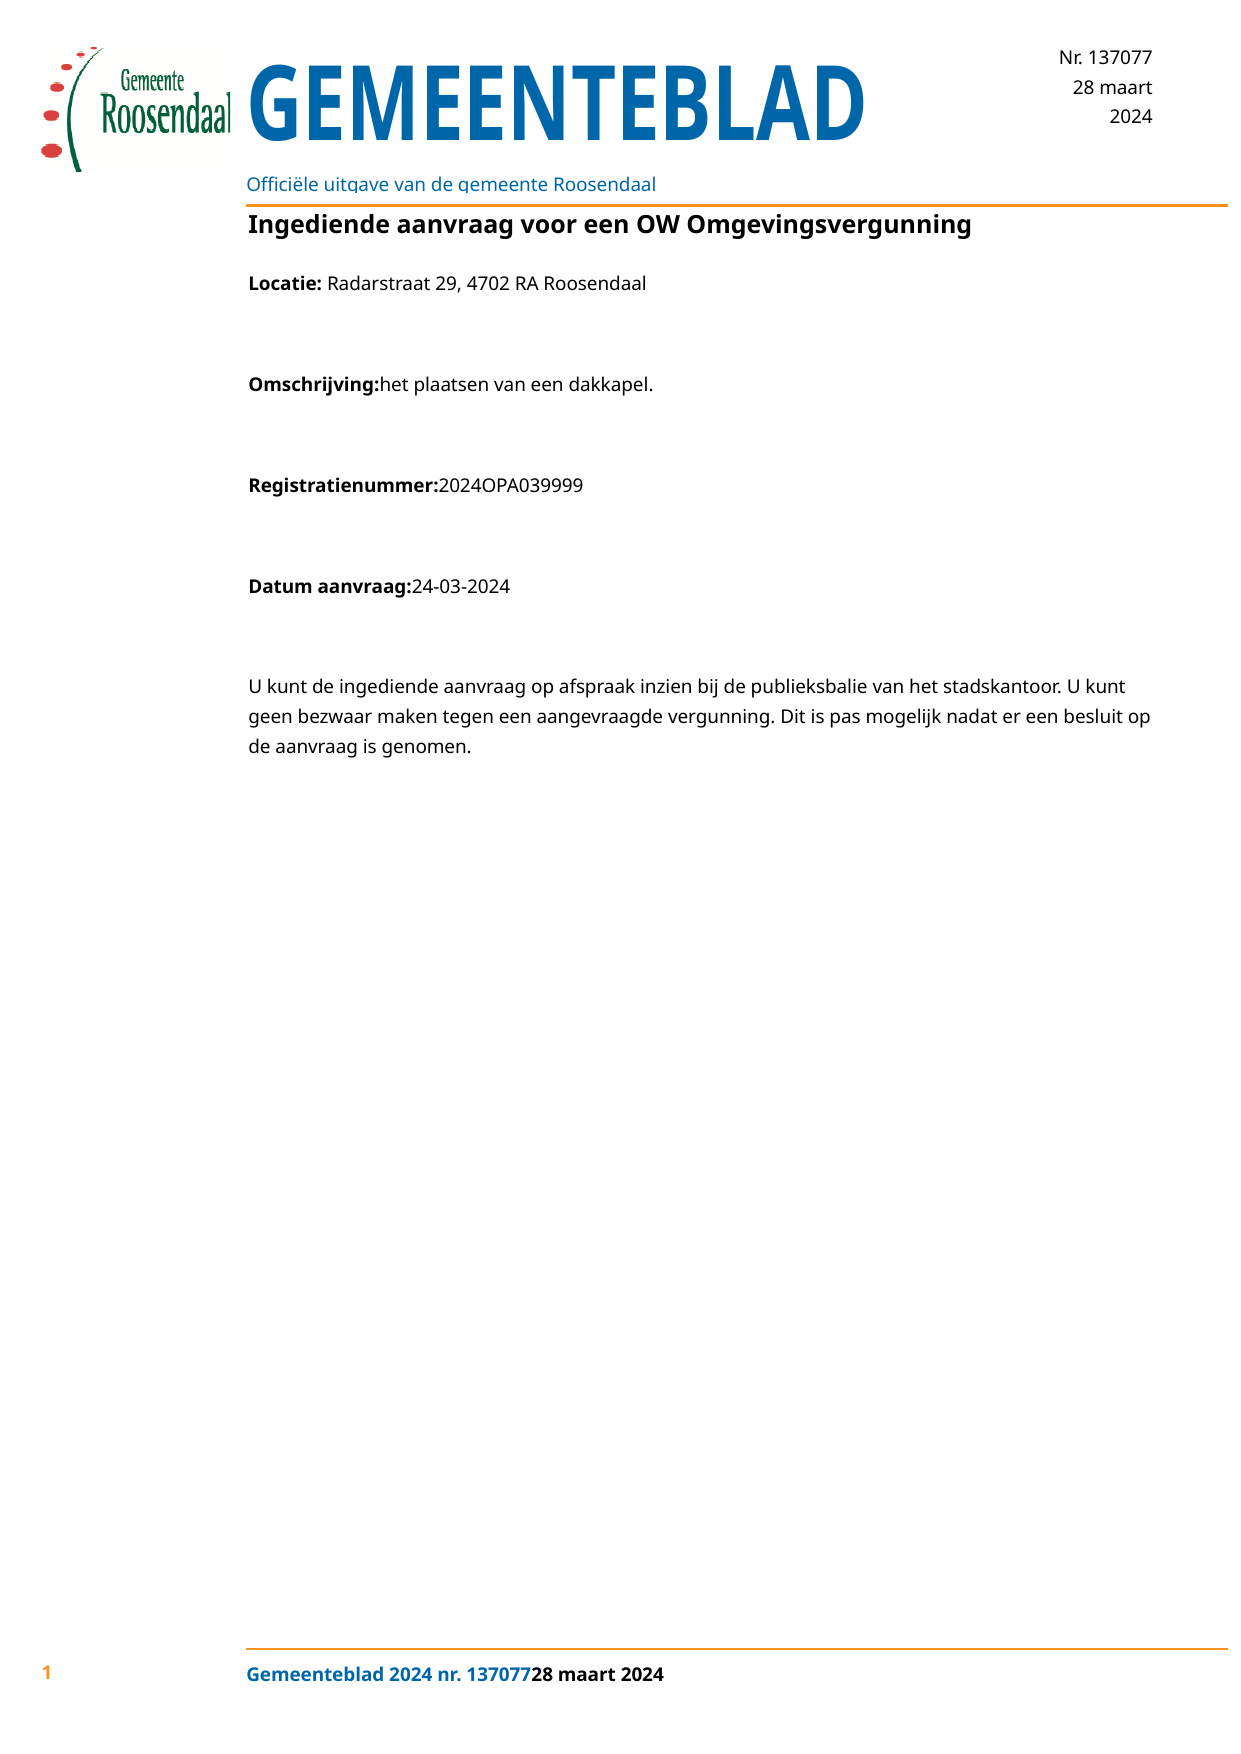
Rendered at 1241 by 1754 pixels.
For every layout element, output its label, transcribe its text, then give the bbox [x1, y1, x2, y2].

text Registratienummer:2024OPA039999 [248, 472, 1152, 498]
text Locatie: Radarstraat 29, 4702 RA Roosendaal [248, 270, 1152, 296]
text Datum aanvraag:24-03-2024 [248, 573, 1152, 598]
picture [41, 47, 231, 172]
text U kunt de ingediende aanvraag op afspraak inzien bij de publieksbalie van het stadskantoor. U kunt geen bezwaar maken tegen een aangevraagde vergunning. Dit is pas mogelijk nadat er een besluit op de aanvraag is genomen. [248, 674, 1152, 758]
text Ingediende aanvraag voor een OW Omgevingsvergunning [248, 207, 1152, 241]
text Omschrijving:het plaatsen van een dakkapel. [248, 371, 1152, 397]
